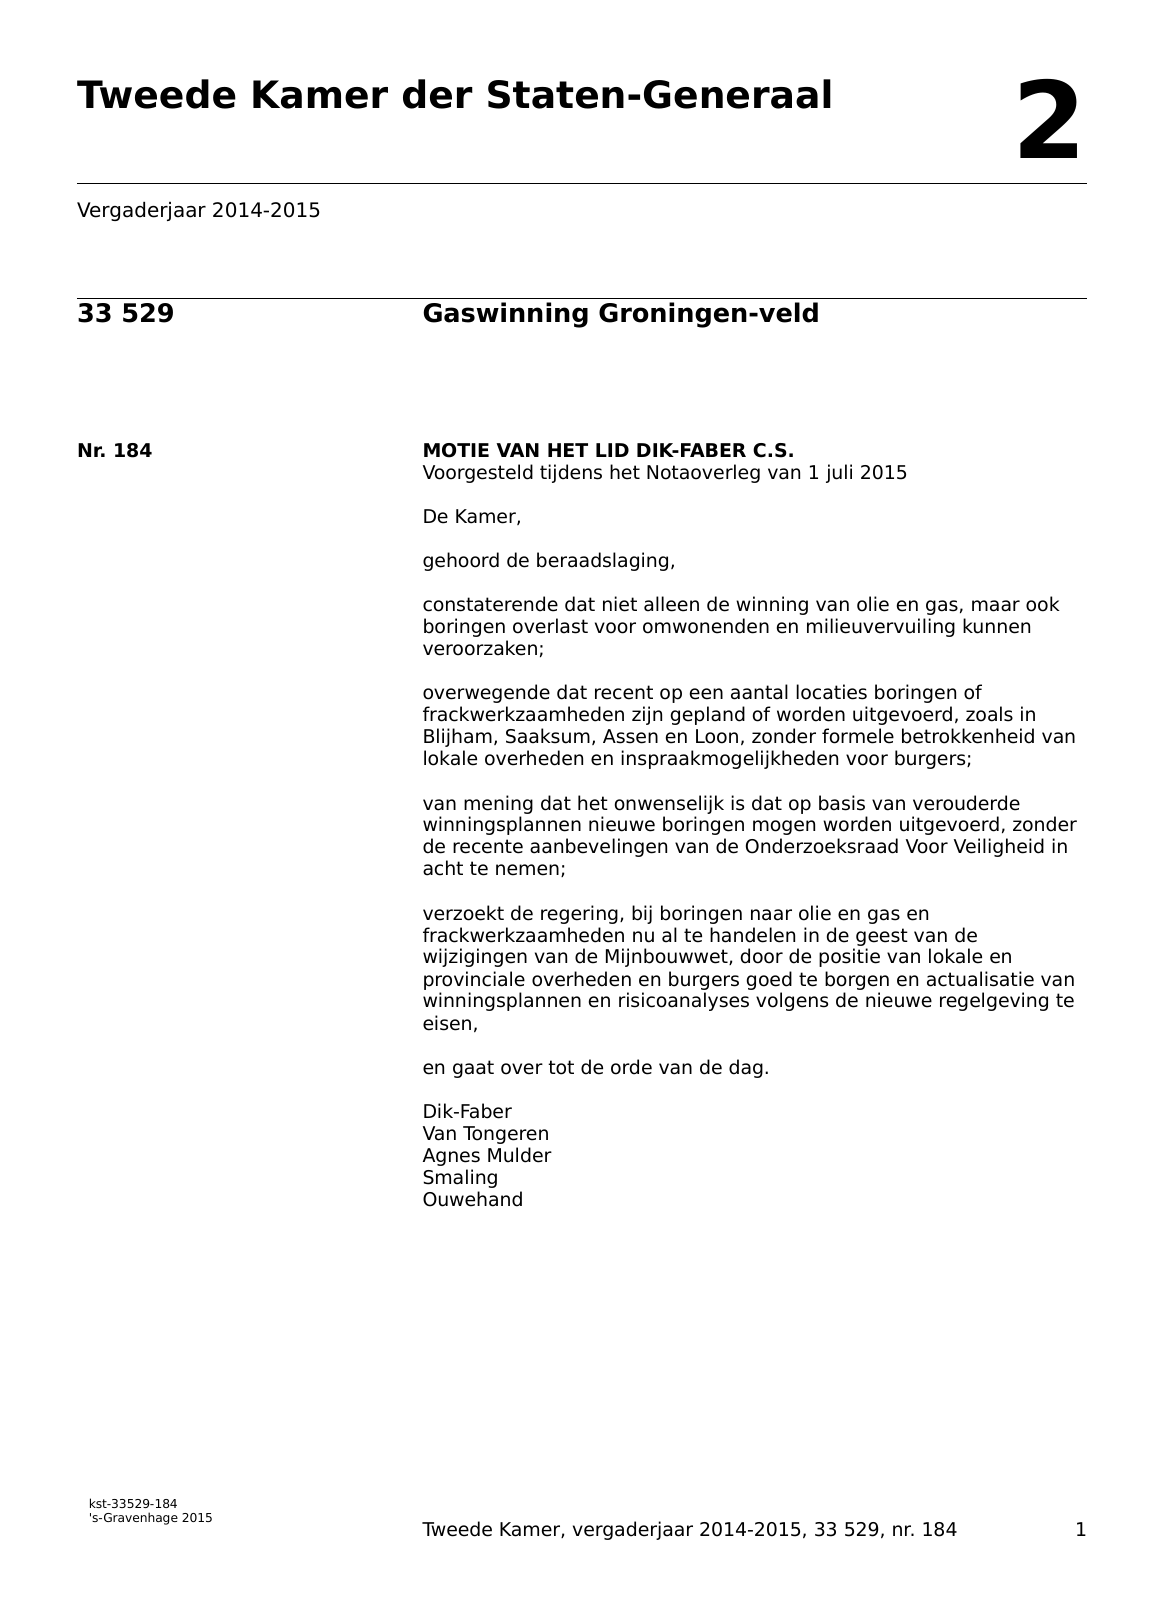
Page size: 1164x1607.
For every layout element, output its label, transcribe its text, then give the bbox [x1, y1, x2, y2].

text constaterende dat niet alleen de winning van olie en gas, maar ook boringen overlast voor omwonenden en milieuvervuiling kunnen veroorzaken; [422, 594, 1087, 660]
text verzoekt de regering, bij boringen naar olie en gas en frackwerkzaamheden nu al te handelen in de geest van de wijzigingen van de Mijnbouwwet, door de positie van lokale en provinciale overheden en burgers goed te borgen en actualisatie van winningsplannen en risicoanalyses volgens de nieuwe regelgeving te eisen, [422, 902, 1087, 1034]
text 's-Gravenhage 2015 [88, 1511, 323, 1525]
text van mening dat het onwenselijk is dat op basis van verouderde winningsplannen nieuwe boringen mogen worden uitgevoerd, zonder de recente aanbevelingen van de Onderzoeksraad Voor Veiligheid in acht te nemen; [422, 792, 1087, 880]
subtitle Nr. 184 MOTIE VAN HET LID DIK-FABER C.S. [77, 440, 1087, 462]
text Dik-Faber [422, 1101, 1087, 1123]
text gehoord de beraadslaging, [422, 550, 1087, 572]
table_header 2 [886, 59, 1087, 183]
text De Kamer, [422, 506, 1087, 528]
text en gaat over tot de orde van de dag. [422, 1057, 1087, 1078]
text Agnes Mulder [422, 1145, 1087, 1167]
text Voorgesteld tijdens het Notaoverleg van 1 juli 2015 [422, 462, 1087, 484]
text overwegende dat recent op een aantal locaties boringen of frackwerkzaamheden zijn gepland of worden uitgevoerd, zoals in Blijham, Saaksum, Assen en Loon, zonder formele betrokkenheid van lokale overheden en inspraakmogelijkheden voor burgers; [422, 682, 1087, 770]
text kst-33529-184 [88, 1497, 323, 1511]
table_header Tweede Kamer der Staten-Generaal [77, 59, 886, 183]
subtitle 33 529 Gaswinning Groningen-veld [77, 299, 1087, 329]
text Smaling [422, 1167, 1087, 1189]
text Van Tongeren [422, 1123, 1087, 1145]
table_cell Vergaderjaar 2014-2015 [77, 184, 1087, 298]
text Ouwehand [422, 1189, 1087, 1211]
